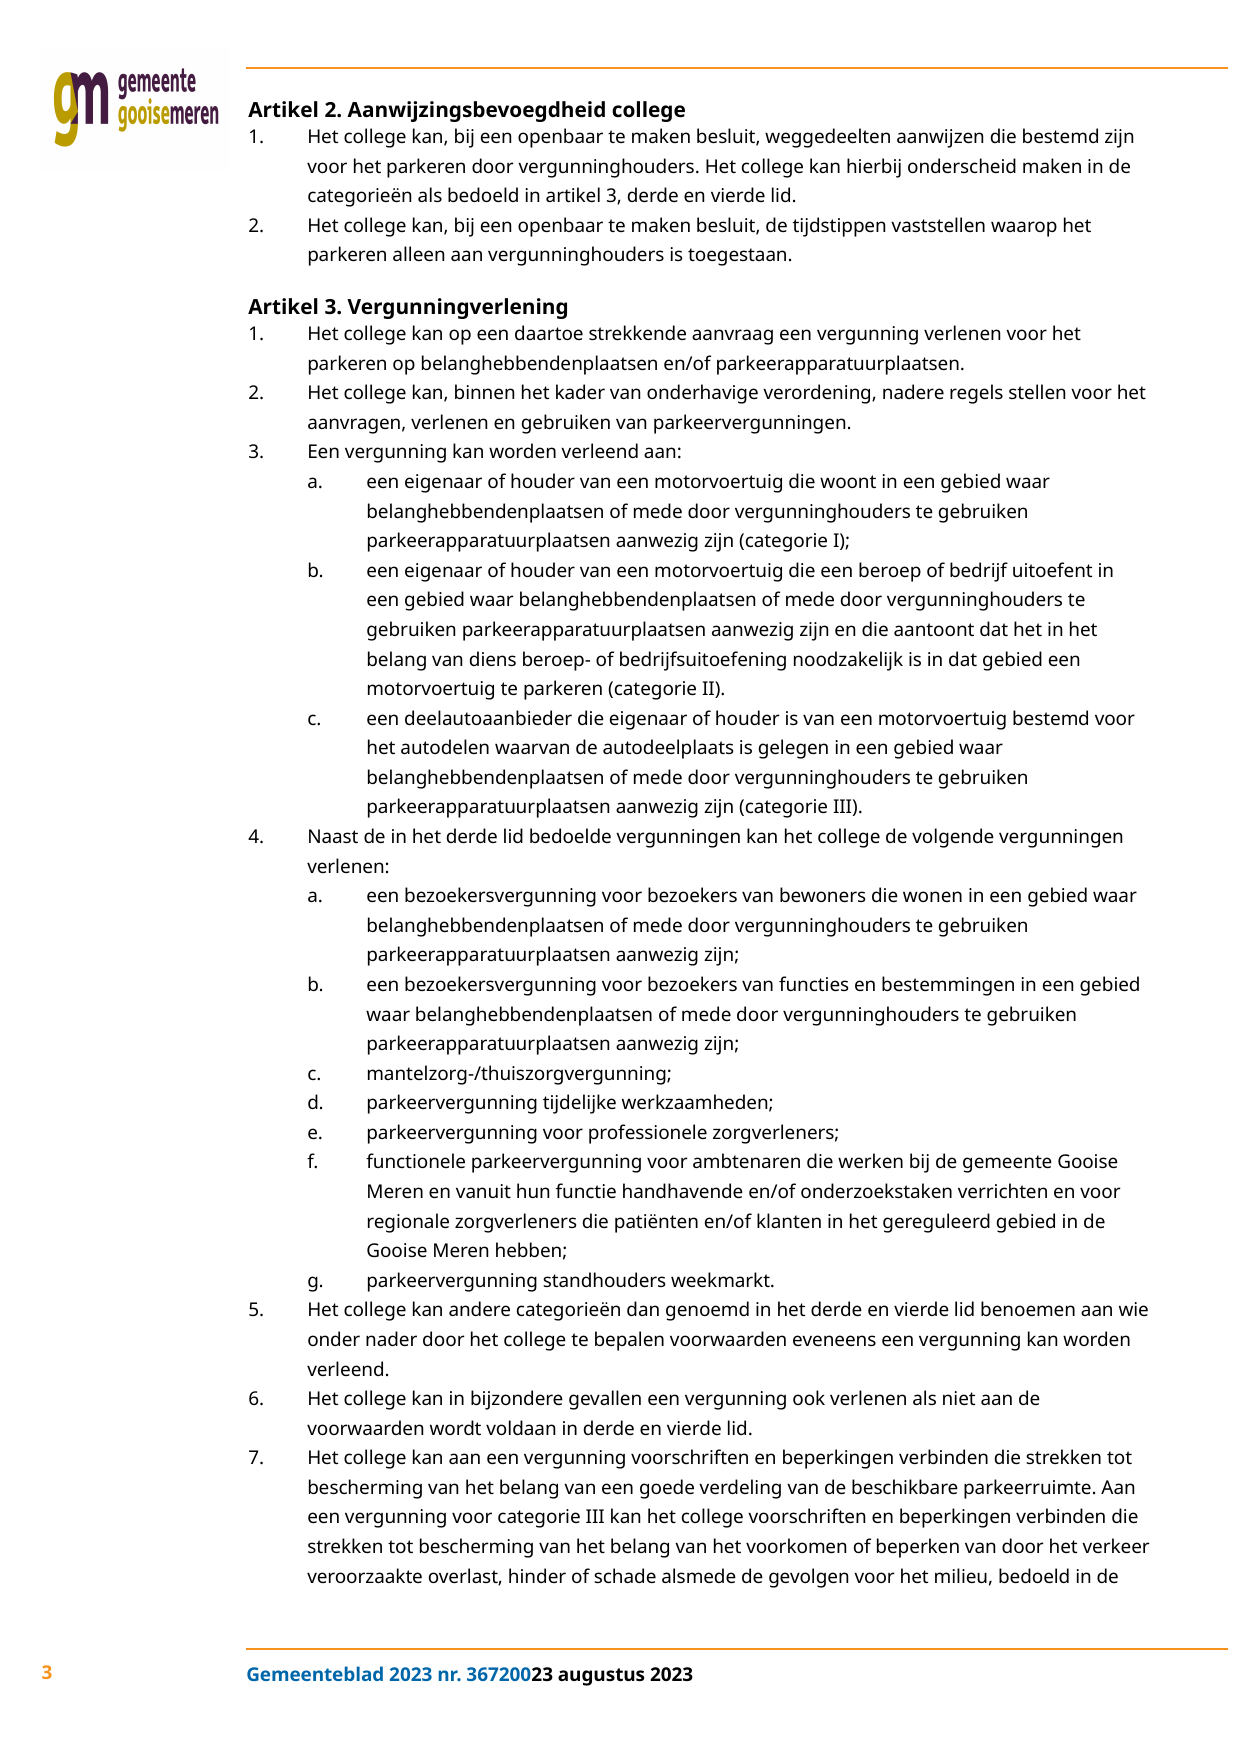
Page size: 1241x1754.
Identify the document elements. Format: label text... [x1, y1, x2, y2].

list een bezoekersvergunning voor bezoekers van functies en bestemmingen in een gebied waar belanghebbendenplaatsen of mede door vergunninghouders te gebruiken parkeerapparatuurplaatsen aanwezig zijn; [307, 971, 1152, 1056]
list Het college kan aan een vergunning voorschriften en beperkingen verbinden die strekken tot bescherming van het belang van een goede verdeling van de beschikbare parkeerruimte. Aan een vergunning voor categorie III kan het college voorschriften en beperkingen verbinden die strekken tot bescherming van het belang van het voorkomen of beperken van door het verkeer veroorzaakte overlast, hinder of schade alsmede de gevolgen voor het milieu, bedoeld in de [248, 1444, 1152, 1589]
list Het college kan, bij een openbaar te maken besluit, weggedeelten aanwijzen die bestemd zijn voor het parkeren door vergunninghouders. Het college kan hierbij onderscheid maken in de categorieën als bedoeld in artikel 3, derde en vierde lid. [248, 123, 1152, 208]
list parkeervergunning standhouders weekmarkt. [307, 1267, 1152, 1293]
list Het college kan, bij een openbaar te maken besluit, de tijdstippen vaststellen waarop het parkeren alleen aan vergunninghouders is toegestaan. [248, 212, 1152, 267]
list parkeervergunning tijdelijke werkzaamheden; [307, 1089, 1152, 1115]
list Het college kan andere categorieën dan genoemd in het derde en vierde lid benoemen aan wie onder nader door het college te bepalen voorwaarden eveneens een vergunning kan worden verleend. [248, 1297, 1152, 1382]
list een bezoekersvergunning voor bezoekers van bewoners die wonen in een gebied waar belanghebbendenplaatsen of mede door vergunninghouders te gebruiken parkeerapparatuurplaatsen aanwezig zijn; [307, 882, 1152, 967]
list Een vergunning kan worden verleend aan: [248, 439, 1152, 464]
list mantelzorg-/thuiszorgvergunning; [307, 1060, 1152, 1086]
text Artikel 2. Aanwijzingsbevoegdheid college [248, 95, 1152, 123]
list Het college kan in bijzondere gevallen een vergunning ook verlenen als niet aan de voorwaarden wordt voldaan in derde en vierde lid. [248, 1385, 1152, 1441]
list Naast de in het derde lid bedoelde vergunningen kan het college de volgende vergunningen verlenen: [248, 823, 1152, 879]
picture [41, 47, 231, 172]
list Het college kan op een daartoe strekkende aanvraag een vergunning verlenen voor het parkeren op belanghebbendenplaatsen en/of parkeerapparatuurplaatsen. [248, 320, 1152, 376]
list een deelautoaanbieder die eigenaar of houder is van een motorvoertuig bestemd voor het autodelen waarvan de autodeelplaats is gelegen in een gebied waar belanghebbendenplaatsen of mede door vergunninghouders te gebruiken parkeerapparatuurplaatsen aanwezig zijn (categorie III). [307, 705, 1152, 819]
list Het college kan, binnen het kader van onderhavige verordening, nadere regels stellen voor het aanvragen, verlenen en gebruiken van parkeervergunningen. [248, 379, 1152, 435]
list een eigenaar of houder van een motorvoertuig die een beroep of bedrijf uitoefent in een gebied waar belanghebbendenplaatsen of mede door vergunninghouders te gebruiken parkeerapparatuurplaatsen aanwezig zijn en die aantoont dat het in het belang van diens beroep- of bedrijfsuitoefening noodzakelijk is in dat gebied een motorvoertuig te parkeren (categorie II). [307, 557, 1152, 701]
list een eigenaar of houder van een motorvoertuig die woont in een gebied waar belanghebbendenplaatsen of mede door vergunninghouders te gebruiken parkeerapparatuurplaatsen aanwezig zijn (categorie I); [307, 468, 1152, 553]
list functionele parkeervergunning voor ambtenaren die werken bij de gemeente Gooise Meren en vanuit hun functie handhavende en/of onderzoekstaken verrichten en voor regionale zorgverleners die patiënten en/of klanten in het gereguleerd gebied in de Gooise Meren hebben; [307, 1149, 1152, 1263]
text Artikel 3. Vergunningverlening [248, 292, 1152, 320]
list parkeervergunning voor professionele zorgverleners; [307, 1119, 1152, 1145]
